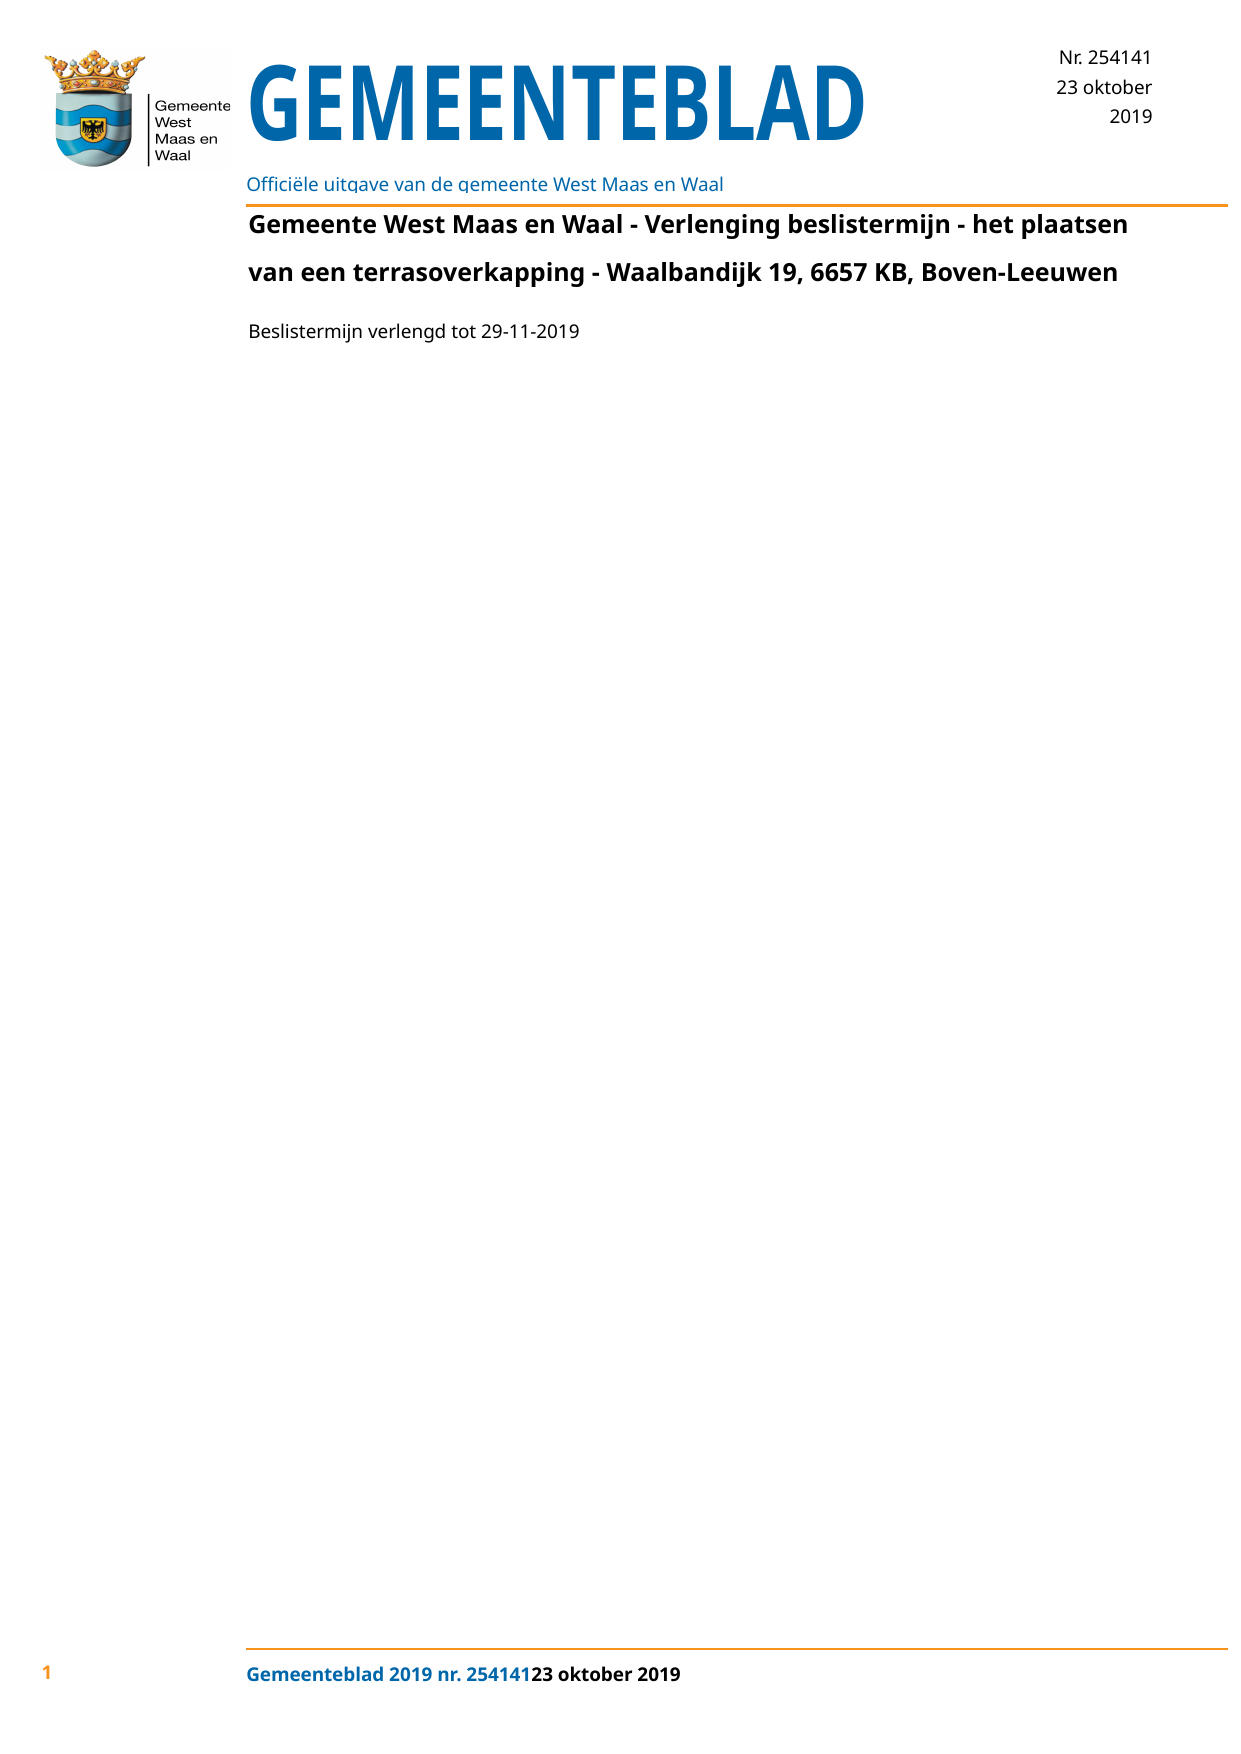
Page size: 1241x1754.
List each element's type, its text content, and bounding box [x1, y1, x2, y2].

text Gemeente West Maas en Waal - Verlenging beslistermijn - het plaatsen van een terrasoverkapping - Waalbandijk 19, 6657 KB, Boven-Leeuwen [248, 207, 1152, 288]
picture [41, 47, 231, 172]
text Beslistermijn verlengd tot 29-11-2019 [248, 318, 1152, 344]
